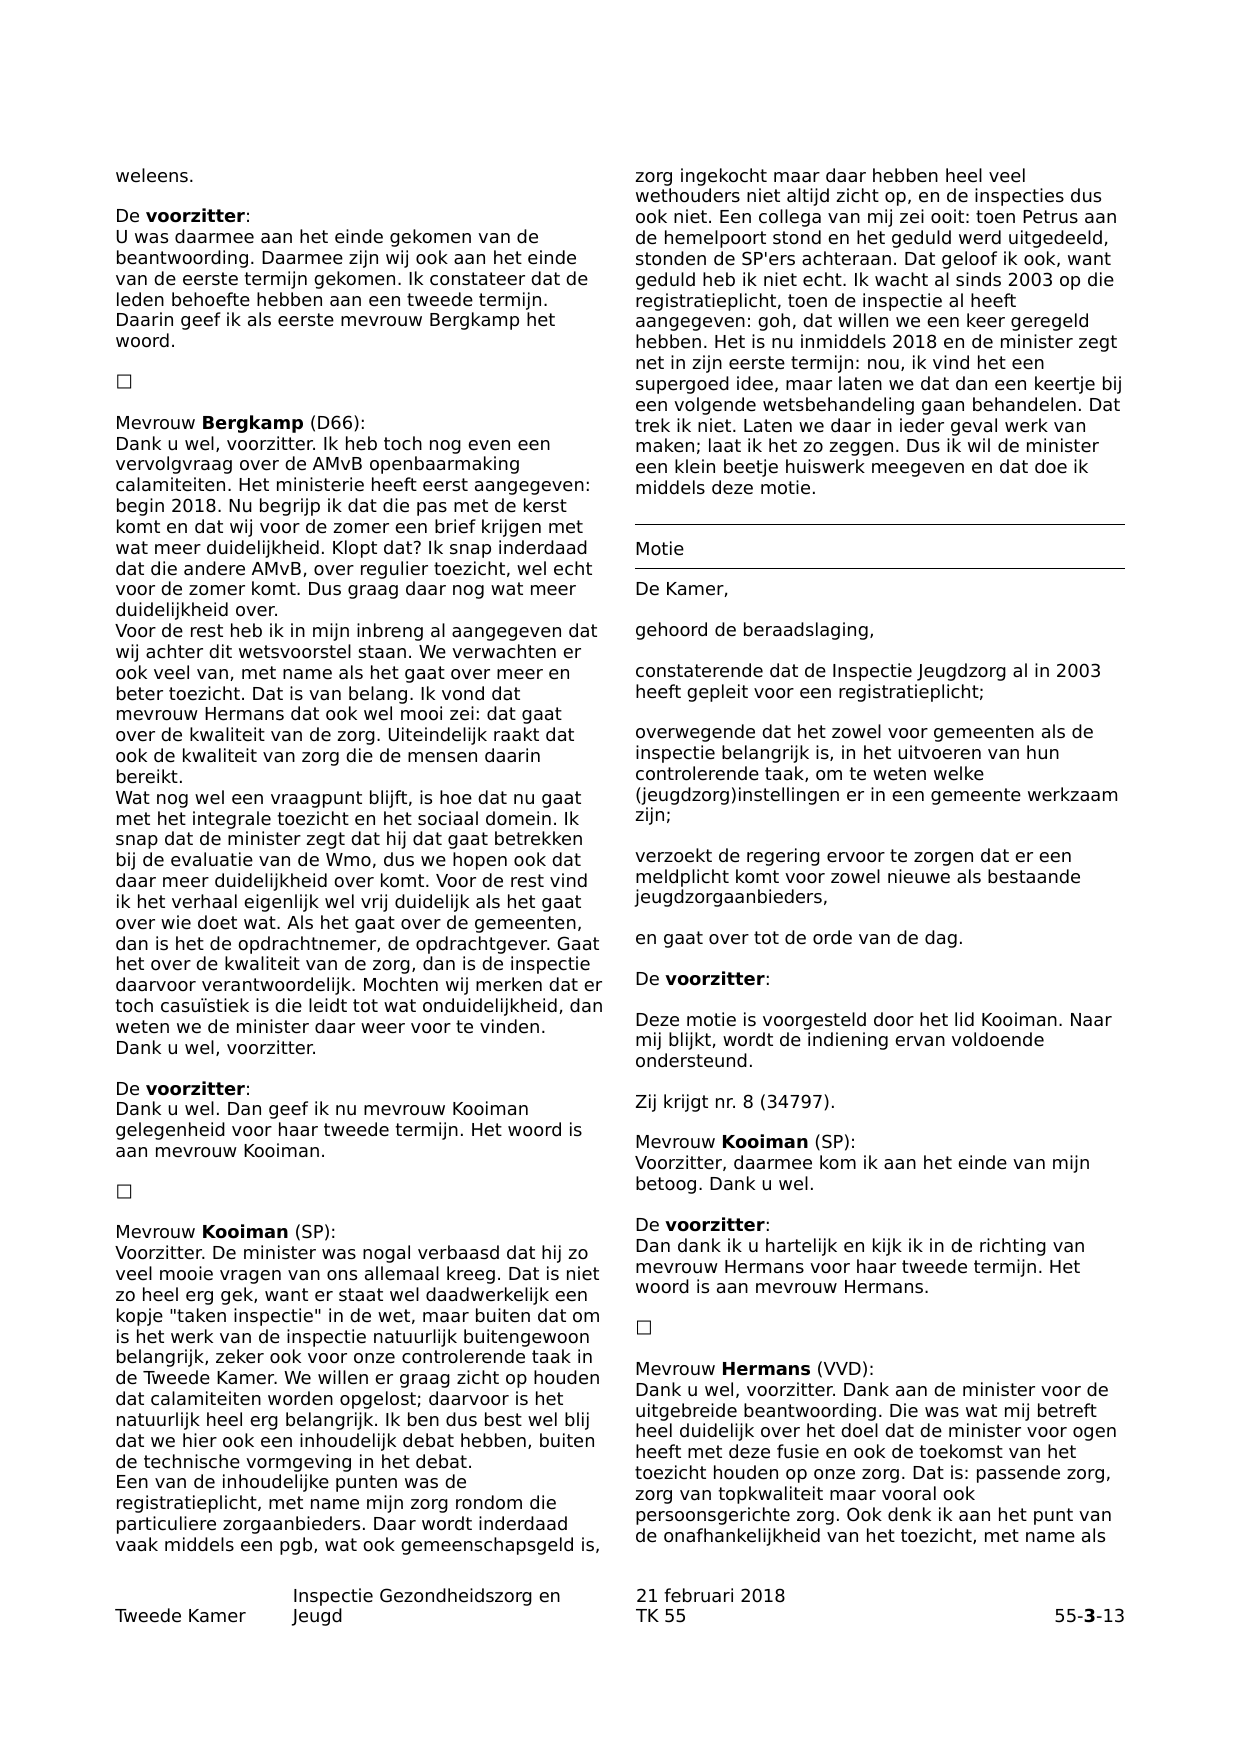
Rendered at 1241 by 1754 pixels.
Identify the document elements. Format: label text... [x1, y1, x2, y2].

text Dank u wel. Dan geef ik nu mevrouw Kooiman gelegenheid voor haar tweede termijn. Het woord is aan mevrouw Kooiman. [115, 1099, 605, 1162]
text verzoekt de regering ervoor te zorgen dat er een meldplicht komt voor zowel nieuwe als bestaande jeugdzorgaanbieders, [635, 846, 1125, 908]
text weleens. [115, 165, 605, 186]
text ⬜ [115, 372, 605, 393]
text zorg ingekocht maar daar hebben heel veel wethouders niet altijd zicht op, en de inspecties dus ook niet. Een collega van mij zei ooit: toen Petrus aan de hemelpoort stond en het geduld werd uitgedeeld, stonden de SP'ers achteraan. Dat geloof ik ook, want geduld heb ik niet echt. Ik wacht al sinds 2003 op die registratieplicht, toen de inspectie al heeft aangegeven: goh, dat willen we een keer geregeld hebben. Het is nu inmiddels 2018 en de minister zegt net in zijn eerste termijn: nou, ik vind het een supergoed idee, maar laten we dat dan een keertje bij een volgende wetsbehandeling gaan behandelen. Dat trek ik niet. Laten we daar in ieder geval werk van maken; laat ik het zo zeggen. Dus ik wil de minister een klein beetje huiswerk meegeven en dat doe ik middels deze motie. [635, 165, 1125, 499]
text Mevrouw Hermans (VVD): [635, 1359, 1125, 1379]
text Voorzitter, daarmee kom ik aan het einde van mijn betoog. Dank u wel. [635, 1153, 1125, 1195]
text Een van de inhoudelijke punten was de registratieplicht, met name mijn zorg rondom die particuliere zorgaanbieders. Daar wordt inderdaad vaak middels een pgb, wat ook gemeenschapsgeld is, [115, 1472, 605, 1556]
text ⬜ [115, 1182, 605, 1202]
text De voorzitter: [115, 1078, 605, 1099]
text De voorzitter: [635, 969, 1125, 989]
text overwegende dat het zowel voor gemeenten als de inspectie belangrijk is, in het uitvoeren van hun controlerende taak, om te weten welke (jeugdzorg)instellingen er in een gemeente werkzaam zijn; [635, 722, 1125, 826]
text Dank u wel, voorzitter. [115, 1037, 605, 1058]
text gehoord de beraadslaging, [635, 620, 1125, 641]
text Motie [635, 538, 1125, 559]
text Zij krijgt nr. 8 (34797). [635, 1092, 1125, 1112]
text ⬜ [635, 1318, 1125, 1339]
text en gaat over tot de orde van de dag. [635, 928, 1125, 949]
text Dank u wel, voorzitter. Dank aan de minister voor de uitgebreide beantwoording. Die was wat mij betreft heel duidelijk over het doel dat de minister voor ogen heeft met deze fusie en ook de toekomst van het toezicht houden op onze zorg. Dat is: passende zorg, zorg van topkwaliteit maar vooral ook persoonsgerichte zorg. Ook denk ik aan het punt van de onafhankelijkheid van het toezicht, met name als [635, 1379, 1125, 1546]
text constaterende dat de Inspectie Jeugdzorg al in 2003 heeft gepleit voor een registratieplicht; [635, 661, 1125, 702]
text Mevrouw Kooiman (SP): [635, 1132, 1125, 1153]
text Deze motie is voorgesteld door het lid Kooiman. Naar mij blijkt, wordt de indiening ervan voldoende ondersteund. [635, 1009, 1125, 1072]
text De Kamer, [635, 579, 1125, 600]
text Mevrouw Bergkamp (D66): [115, 413, 605, 433]
text De voorzitter: [635, 1215, 1125, 1236]
text Voor de rest heb ik in mijn inbreng al aangegeven dat wij achter dit wetsvoorstel staan. We verwachten er ook veel van, met name als het gaat over meer en beter toezicht. Dat is van belang. Ik vond dat mevrouw Hermans dat ook wel mooi zei: dat gaat over de kwaliteit van de zorg. Uiteindelijk raakt dat ook de kwaliteit van zorg die de mensen daarin bereikt. [115, 621, 605, 787]
text Dan dank ik u hartelijk en kijk ik in de richting van mevrouw Hermans voor haar tweede termijn. Het woord is aan mevrouw Hermans. [635, 1236, 1125, 1298]
text Dank u wel, voorzitter. Ik heb toch nog even een vervolgvraag over de AMvB openbaarmaking calamiteiten. Het ministerie heeft eerst aangegeven: begin 2018. Nu begrijp ik dat die pas met de kerst komt en dat wij voor de zomer een brief krijgen met wat meer duidelijkheid. Klopt dat? Ik snap inderdaad dat die andere AMvB, over regulier toezicht, wel echt voor de zomer komt. Dus graag daar nog wat meer duidelijkheid over. [115, 433, 605, 621]
text Voorzitter. De minister was nogal verbaasd dat hij zo veel mooie vragen van ons allemaal kreeg. Dat is niet zo heel erg gek, want er staat wel daadwerkelijk een kopje "taken inspectie" in de wet, maar buiten dat om is het werk van de inspectie natuurlijk buitengewoon belangrijk, zeker ook voor onze controlerende taak in de Tweede Kamer. We willen er graag zicht op houden dat calamiteiten worden opgelost; daarvoor is het natuurlijk heel erg belangrijk. Ik ben dus best wel blij dat we hier ook een inhoudelijk debat hebben, buiten de technische vormgeving in het debat. [115, 1243, 605, 1472]
text U was daarmee aan het einde gekomen van de beantwoording. Daarmee zijn wij ook aan het einde van de eerste termijn gekomen. Ik constateer dat de leden behoefte hebben aan een tweede termijn. Daarin geef ik als eerste mevrouw Bergkamp het woord. [115, 227, 605, 352]
text Mevrouw Kooiman (SP): [115, 1222, 605, 1243]
text De voorzitter: [115, 206, 605, 227]
text Wat nog wel een vraagpunt blijft, is hoe dat nu gaat met het integrale toezicht en het sociaal domein. Ik snap dat de minister zegt dat hij dat gaat betrekken bij de evaluatie van de Wmo, dus we hopen ook dat daar meer duidelijkheid over komt. Voor de rest vind ik het verhaal eigenlijk wel vrij duidelijk als het gaat over wie doet wat. Als het gaat over de gemeenten, dan is het de opdrachtnemer, de opdrachtgever. Gaat het over de kwaliteit van de zorg, dan is de inspectie daarvoor verantwoordelijk. Mochten wij merken dat er toch casuïstiek is die leidt tot wat onduidelijkheid, dan weten we de minister daar weer voor te vinden. [115, 787, 605, 1037]
